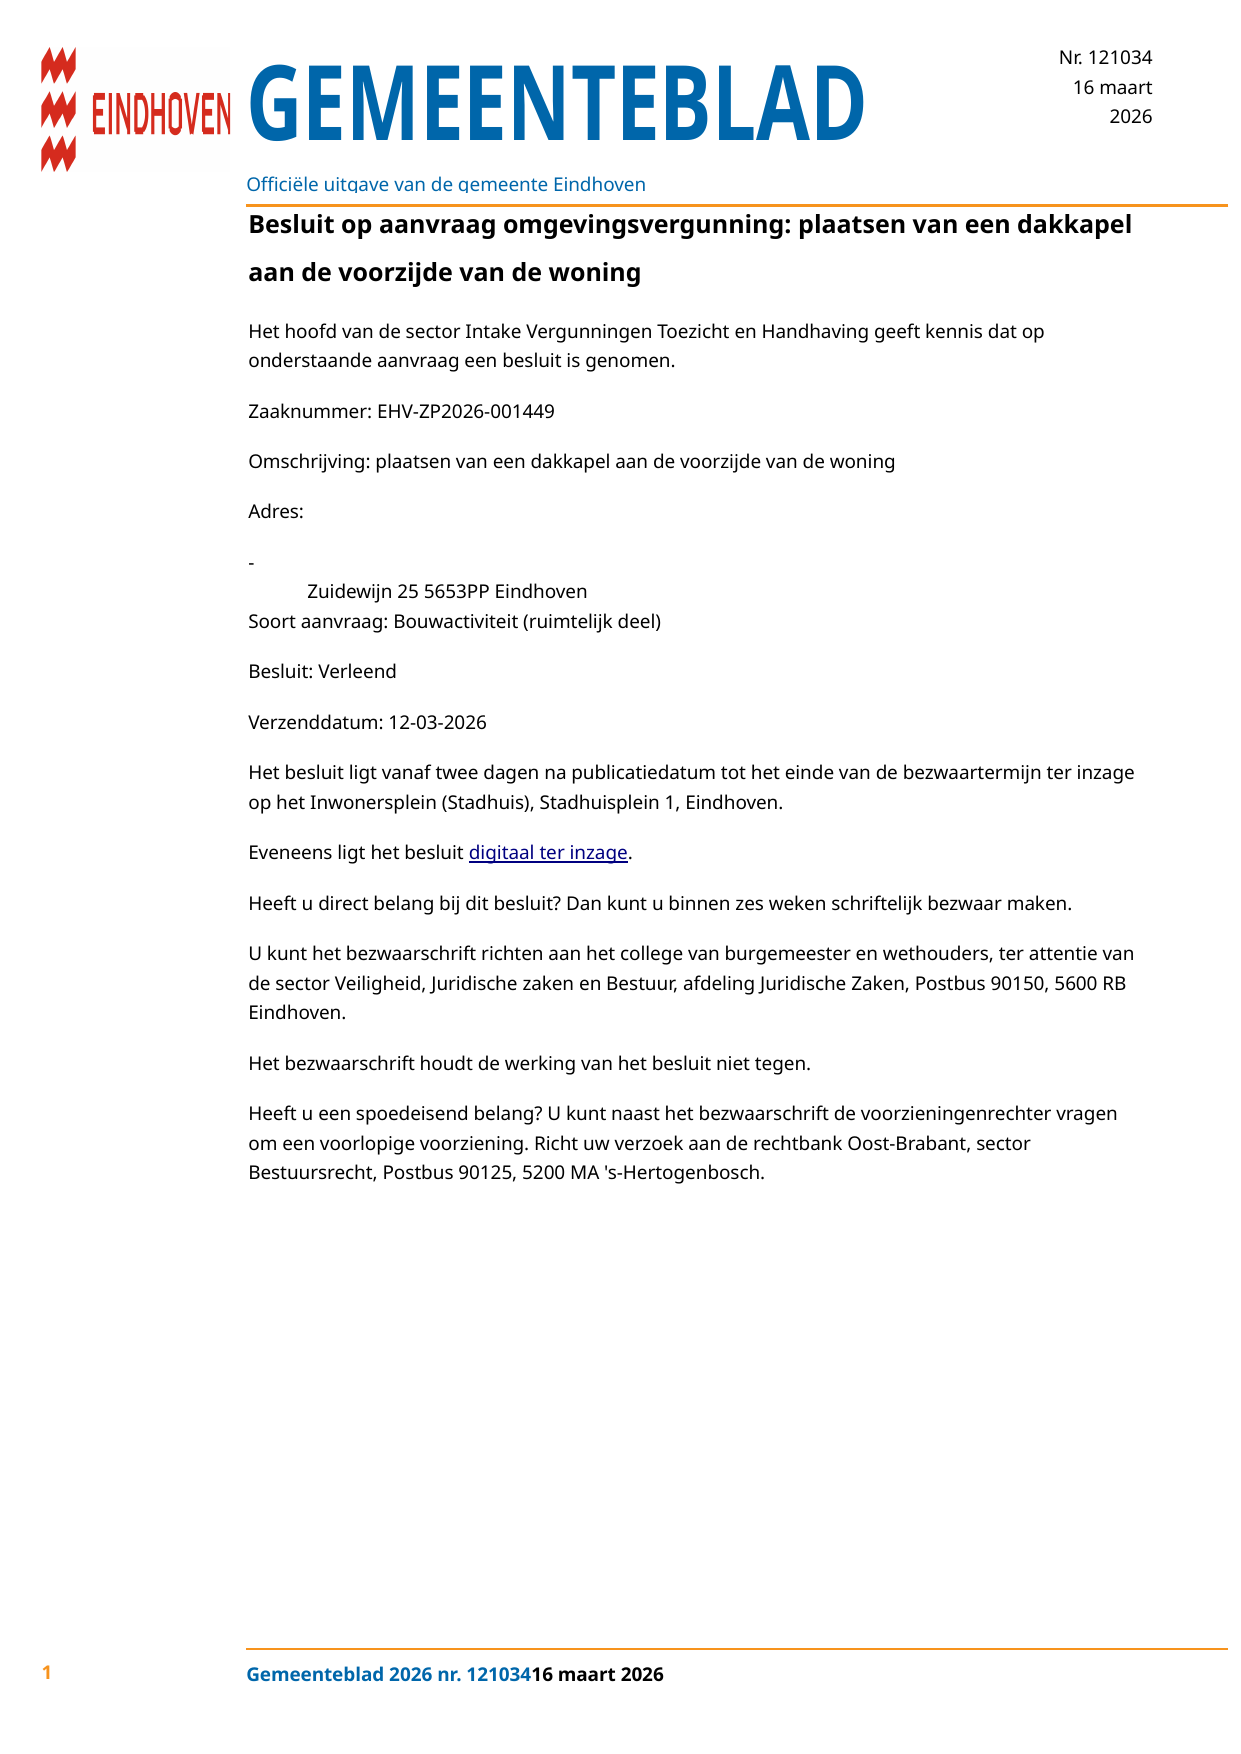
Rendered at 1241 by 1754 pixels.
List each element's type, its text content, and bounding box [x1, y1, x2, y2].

text Verzenddatum: 12-03-2026 [248, 709, 1152, 735]
text Het besluit ligt vanaf twee dagen na publicatiedatum tot het einde van de bezwaartermijn ter inzage op het Inwonersplein (Stadhuis), Stadhuisplein 1, Eindhoven. [248, 759, 1152, 815]
text Zaaknummer: EHV-ZP2026-001449 [248, 398, 1152, 424]
text Heeft u direct belang bij dit besluit? Dan kunt u binnen zes weken schriftelijk bezwaar maken. [248, 890, 1152, 916]
text Besluit op aanvraag omgevingsvergunning: plaatsen van een dakkapel aan de voorzijde van de woning [248, 207, 1152, 288]
text Heeft u een spoedeisend belang? U kunt naast het bezwaarschrift de voorzieningenrechter vragen om een voorlopige voorziening. Richt uw verzoek aan de rechtbank Oost-Brabant, sector Bestuursrecht, Postbus 90125, 5200 MA 's-Hertogenbosch. [248, 1100, 1152, 1185]
text Omschrijving: plaatsen van een dakkapel aan de voorzijde van de woning [248, 448, 1152, 474]
text U kunt het bezwaarschrift richten aan het college van burgemeester en wethouders, ter attentie van de sector Veiligheid, Juridische zaken en Bestuur, afdeling Juridische Zaken, Postbus 90150, 5600 RB Eindhoven. [248, 940, 1152, 1025]
list Zuidewijn 25 5653PP Eindhoven [248, 579, 1152, 604]
text Het hoofd van de sector Intake Vergunningen Toezicht en Handhaving geeft kennis dat op onderstaande aanvraag een besluit is genomen. [248, 318, 1152, 373]
text Soort aanvraag: Bouwactiviteit (ruimtelijk deel) [248, 608, 1152, 634]
text Het bezwaarschrift houdt de werking van het besluit niet tegen. [248, 1050, 1152, 1076]
picture [41, 47, 231, 172]
text Adres: [248, 499, 1152, 524]
text Besluit: Verleend [248, 659, 1152, 684]
text Eveneens ligt het besluit digitaal ter inzage. [248, 839, 1152, 865]
